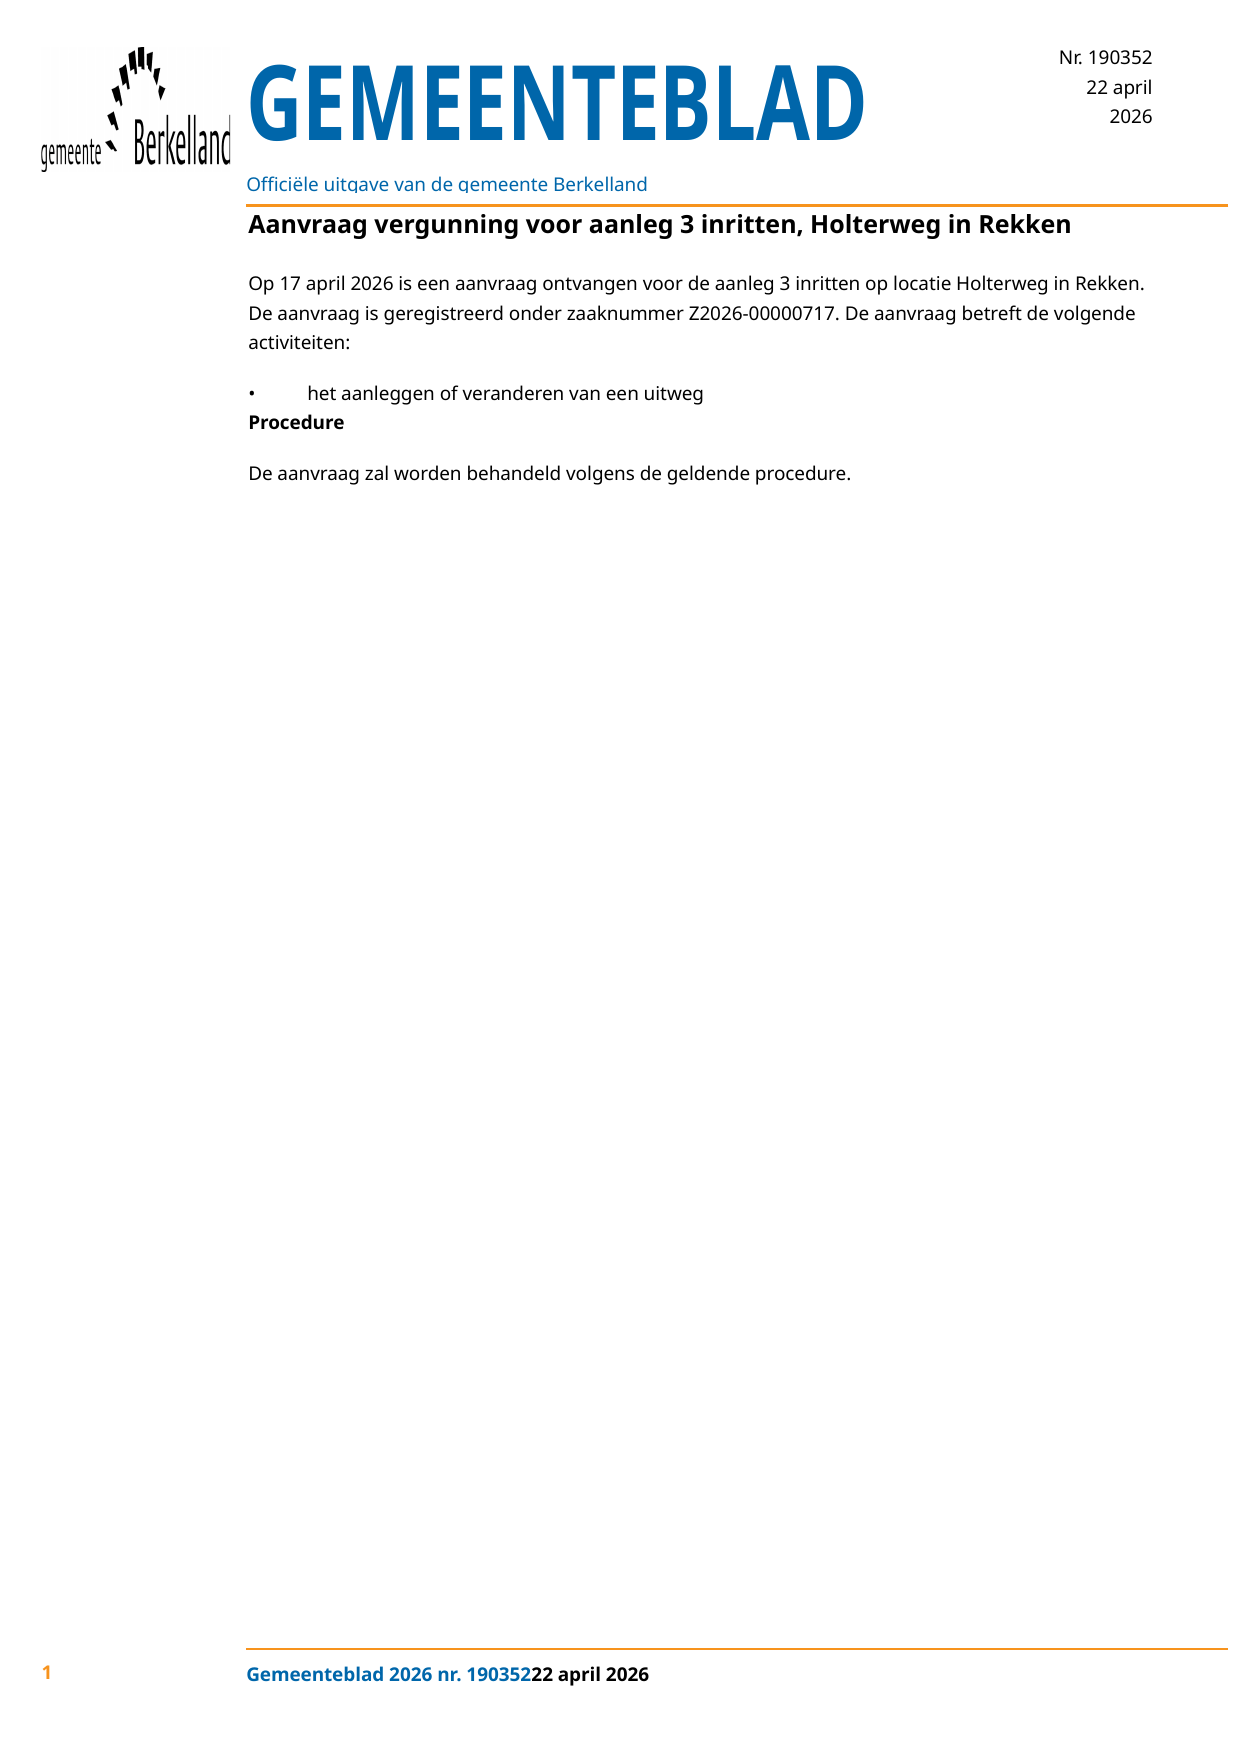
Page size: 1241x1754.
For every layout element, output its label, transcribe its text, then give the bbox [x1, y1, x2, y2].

text Op 17 april 2026 is een aanvraag ontvangen voor de aanleg 3 inritten op locatie Holterweg in Rekken. De aanvraag is geregistreerd onder zaaknummer Z2026-00000717. De aanvraag betreft de volgende activiteiten: [248, 270, 1152, 355]
text De aanvraag zal worden behandeld volgens de geldende procedure. [248, 460, 1152, 486]
text Aanvraag vergunning voor aanleg 3 inritten, Holterweg in Rekken [248, 207, 1152, 241]
picture [41, 47, 231, 172]
text Procedure [248, 409, 1152, 435]
list het aanleggen of veranderen van een uitweg [248, 380, 1152, 406]
